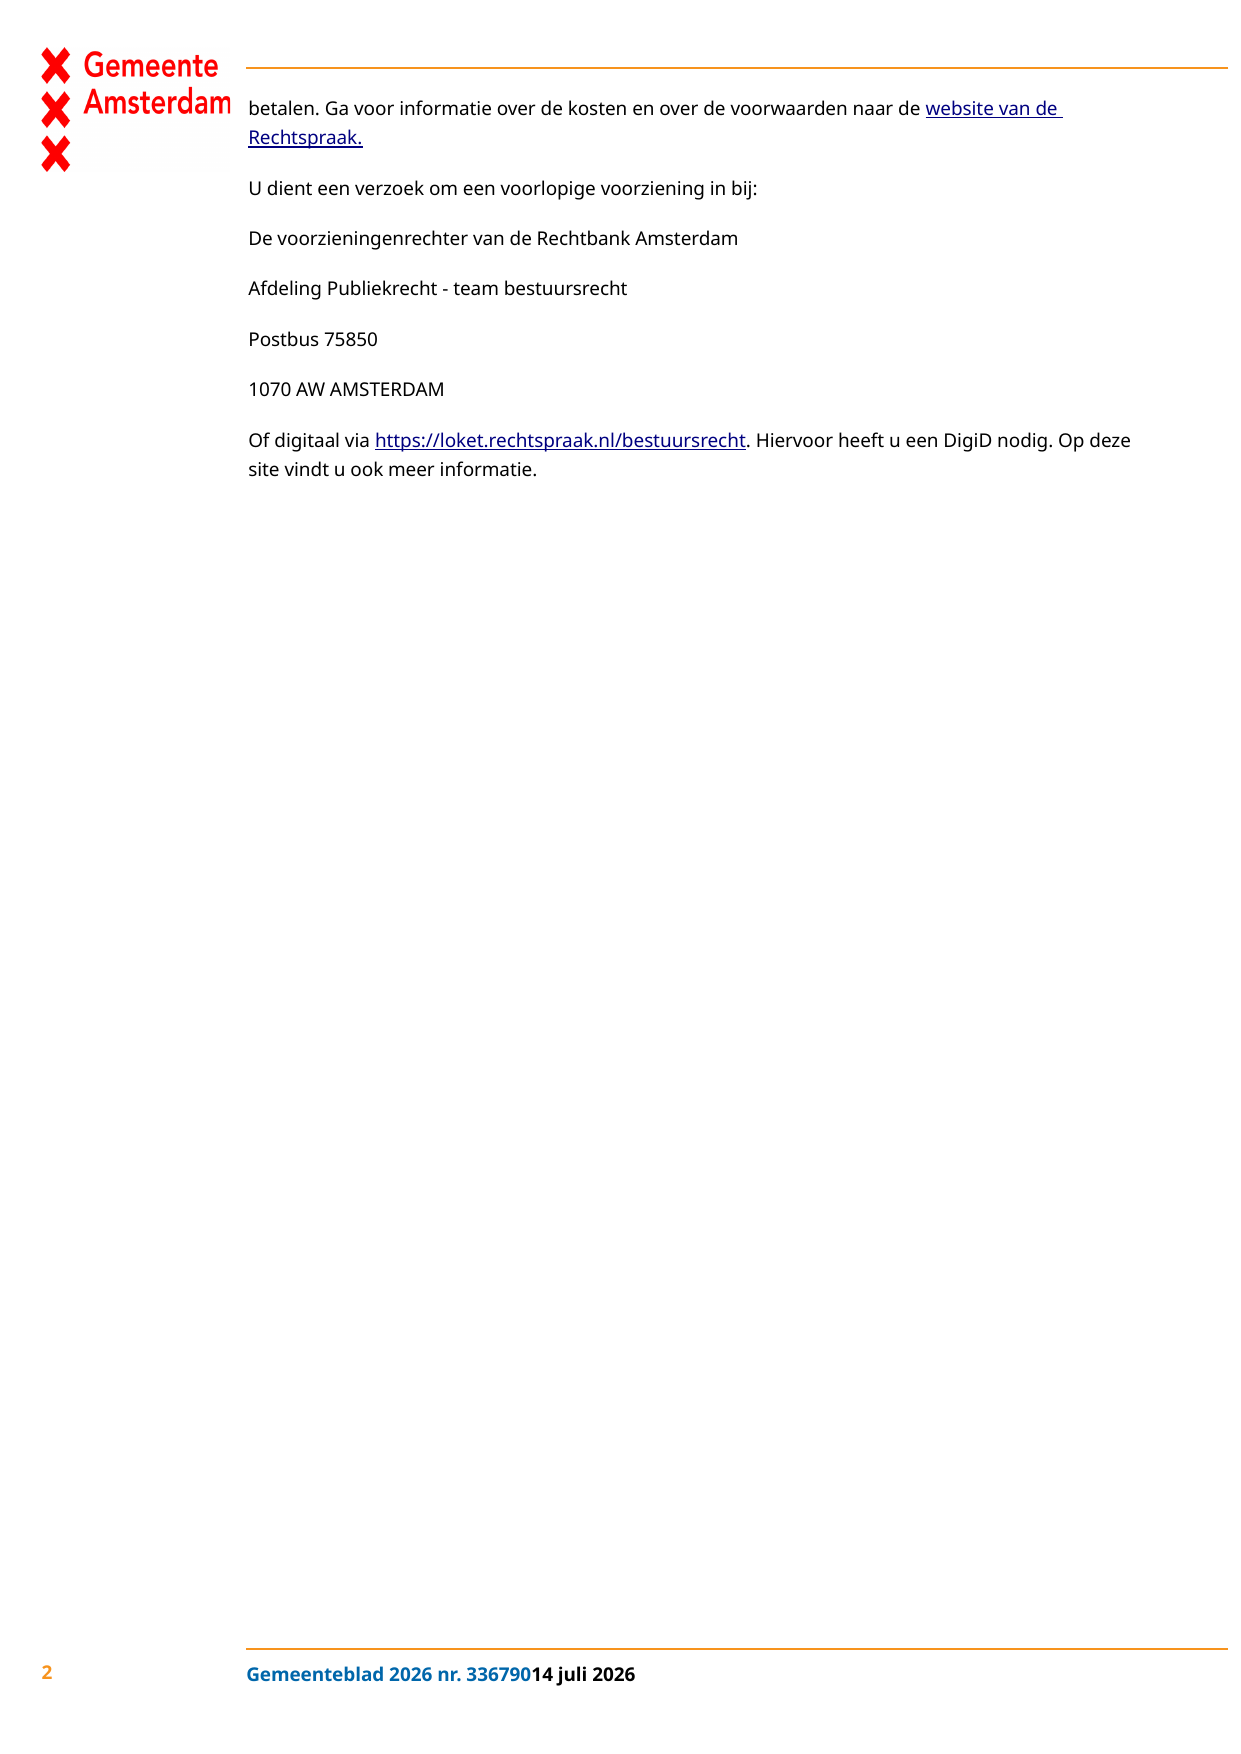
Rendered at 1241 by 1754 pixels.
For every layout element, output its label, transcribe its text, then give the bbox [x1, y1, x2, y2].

text Of digitaal via https://loket.rechtspraak.nl/bestuursrecht. Hiervoor heeft u een DigiD nodig. Op deze site vindt u ook meer informatie. [248, 427, 1152, 482]
text De voorzieningenrechter van de Rechtbank Amsterdam [248, 225, 1152, 251]
picture [41, 47, 231, 172]
text betalen. Ga voor informatie over de kosten en over de voorwaarden naar de website van de Rechtspraak. [248, 95, 1152, 150]
text Afdeling Publiekrecht - team bestuursrecht [248, 276, 1152, 301]
text Postbus 75850 [248, 326, 1152, 352]
text 1070 AW AMSTERDAM [248, 376, 1152, 402]
text U dient een verzoek om een voorlopige voorziening in bij: [248, 175, 1152, 201]
